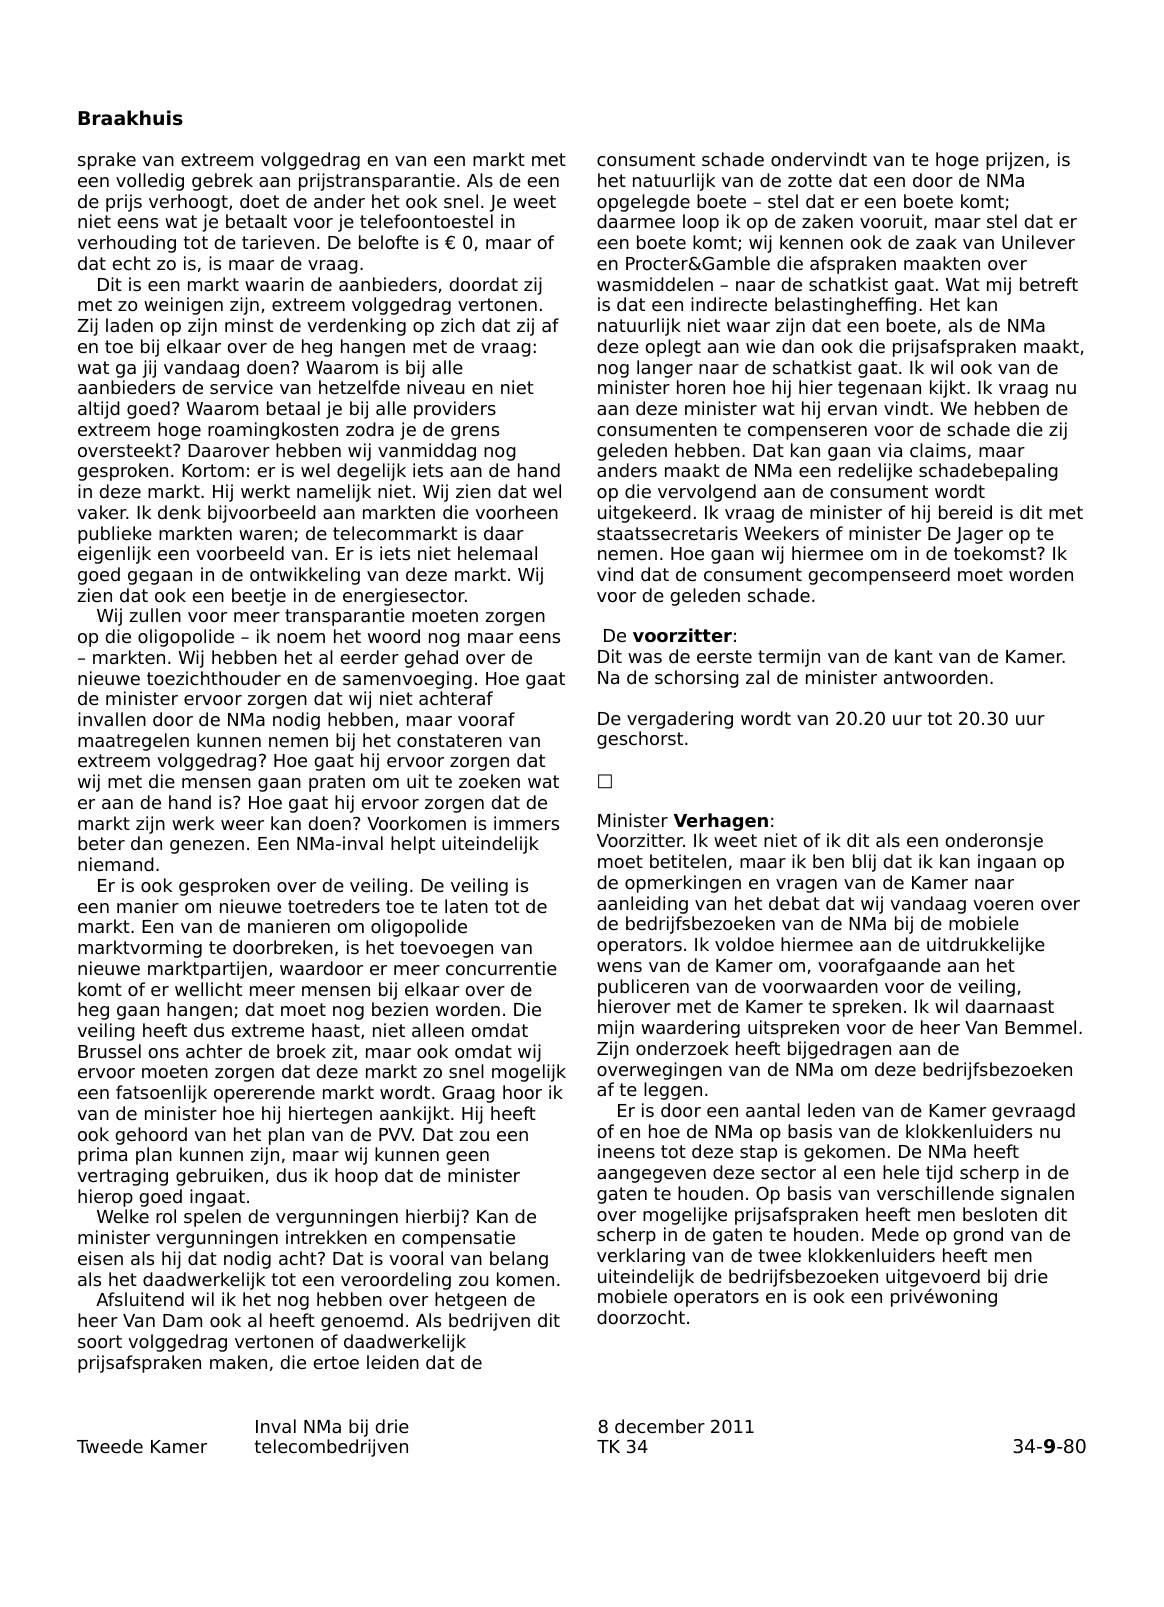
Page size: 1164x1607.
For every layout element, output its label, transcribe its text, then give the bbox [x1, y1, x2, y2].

text De vergadering wordt van 20.20 uur tot 20.30 uur geschorst. [596, 708, 1087, 750]
text Afsluitend wil ik het nog hebben over hetgeen de heer Van Dam ook al heeft genoemd. Als bedrijven dit soort volggedrag vertonen of daadwerkelijk prijsafspraken maken, die ertoe leiden dat de [77, 1290, 567, 1373]
text Wij zullen voor meer transparantie moeten zorgen op die oligopolide – ik noem het woord nog maar eens – markten. Wij hebben het al eerder gehad over de nieuwe toezichthouder en de samenvoeging. Hoe gaat de minister ervoor zorgen dat wij niet achteraf invallen door de NMa nodig hebben, maar vooraf maatregelen kunnen nemen bij het constateren van extreem volggedrag? Hoe gaat hij ervoor zorgen dat wij met die mensen gaan praten om uit te zoeken wat er aan de hand is? Hoe gaat hij ervoor zorgen dat de markt zijn werk weer kan doen? Voorkomen is immers beter dan genezen. Een NMa-inval helpt uiteindelijk niemand. [77, 606, 567, 876]
text De voorzitter: [596, 626, 1087, 647]
text consument schade ondervindt van te hoge prijzen, is het natuurlijk van de zotte dat een door de NMa opgelegde boete – stel dat er een boete komt; daarmee loop ik op de zaken vooruit, maar stel dat er een boete komt; wij kennen ook de zaak van Unilever en Procter&Gamble die afspraken maakten over wasmiddelen – naar de schatkist gaat. Wat mij betreft is dat een indirecte belastingheffing. Het kan natuurlijk niet waar zijn dat een boete, als de NMa deze oplegt aan wie dan ook die prijsafspraken maakt, nog langer naar de schatkist gaat. Ik wil ook van de minister horen hoe hij hier tegenaan kijkt. Ik vraag nu aan deze minister wat hij ervan vindt. We hebben de consumenten te compenseren voor de schade die zij geleden hebben. Dat kan gaan via claims, maar anders maakt de NMa een redelijke schadebepaling op die vervolgend aan de consument wordt uitgekeerd. Ik vraag de minister of hij bereid is dit met staatssecretaris Weekers of minister De Jager op te nemen. Hoe gaan wij hiermee om in de toekomst? Ik vind dat de consument gecompenseerd moet worden voor de geleden schade. [596, 150, 1087, 606]
text Dit was de eerste termijn van de kant van de Kamer. Na de schorsing zal de minister antwoorden. [596, 647, 1087, 688]
text sprake van extreem volggedrag en van een markt met een volledig gebrek aan prijstransparantie. Als de een de prijs verhoogt, doet de ander het ook snel. Je weet niet eens wat je betaalt voor je telefoontoestel in verhouding tot de tarieven. De belofte is € 0, maar of dat echt zo is, is maar de vraag. [77, 150, 567, 274]
text □ [596, 770, 1087, 791]
text Er is door een aantal leden van de Kamer gevraagd of en hoe de NMa op basis van de klokkenluiders nu ineens tot deze stap is gekomen. De NMa heeft aangegeven deze sector al een hele tijd scherp in de gaten te houden. Op basis van verschillende signalen over mogelijke prijsafspraken heeft men besloten dit scherp in de gaten te houden. Mede op grond van de verklaring van de twee klokkenluiders heeft men uiteindelijk de bedrijfsbezoeken uitgevoerd bij drie mobiele operators en is ook een privéwoning doorzocht. [596, 1101, 1087, 1329]
text Welke rol spelen de vergunningen hierbij? Kan de minister vergunningen intrekken en compensatie eisen als hij dat nodig acht? Dat is vooral van belang als het daadwerkelijk tot een veroordeling zou komen. [77, 1207, 567, 1290]
text Dit is een markt waarin de aanbieders, doordat zij met zo weinigen zijn, extreem volggedrag vertonen. Zij laden op zijn minst de verdenking op zich dat zij af en toe bij elkaar over de heg hangen met de vraag: wat ga jij vandaag doen? Waarom is bij alle aanbieders de service van hetzelfde niveau en niet altijd goed? Waarom betaal je bij alle providers extreem hoge roamingkosten zodra je de grens oversteekt? Daarover hebben wij vanmiddag nog gesproken. Kortom: er is wel degelijk iets aan de hand in deze markt. Hij werkt namelijk niet. Wij zien dat wel vaker. Ik denk bijvoorbeeld aan markten die voorheen publieke markten waren; de telecommarkt is daar eigenlijk een voorbeeld van. Er is iets niet helemaal goed gegaan in de ontwikkeling van deze markt. Wij zien dat ook een beetje in de energiesector. [77, 274, 567, 606]
text Voorzitter. Ik weet niet of ik dit als een onderonsje moet betitelen, maar ik ben blij dat ik kan ingaan op de opmerkingen en vragen van de Kamer naar aanleiding van het debat dat wij vandaag voeren over de bedrijfsbezoeken van de NMa bij de mobiele operators. Ik voldoe hiermee aan de uitdrukkelijke wens van de Kamer om, voorafgaande aan het publiceren van de voorwaarden voor de veiling, hierover met de Kamer te spreken. Ik wil daarnaast mijn waardering uitspreken voor de heer Van Bemmel. Zijn onderzoek heeft bijgedragen aan de overwegingen van de NMa om deze bedrijfsbezoeken af te leggen. [596, 831, 1087, 1101]
text Minister Verhagen: [596, 811, 1087, 831]
text Er is ook gesproken over de veiling. De veiling is een manier om nieuwe toetreders toe te laten tot de markt. Een van de manieren om oligopolide marktvorming te doorbreken, is het toevoegen van nieuwe marktpartijen, waardoor er meer concurrentie komt of er wellicht meer mensen bij elkaar over de heg gaan hangen; dat moet nog bezien worden. Die veiling heeft dus extreme haast, niet alleen omdat Brussel ons achter de broek zit, maar ook omdat wij ervoor moeten zorgen dat deze markt zo snel mogelijk een fatsoenlijk opererende markt wordt. Graag hoor ik van de minister hoe hij hiertegen aankijkt. Hij heeft ook gehoord van het plan van de PVV. Dat zou een prima plan kunnen zijn, maar wij kunnen geen vertraging gebruiken, dus ik hoop dat de minister hierop goed ingaat. [77, 876, 567, 1207]
